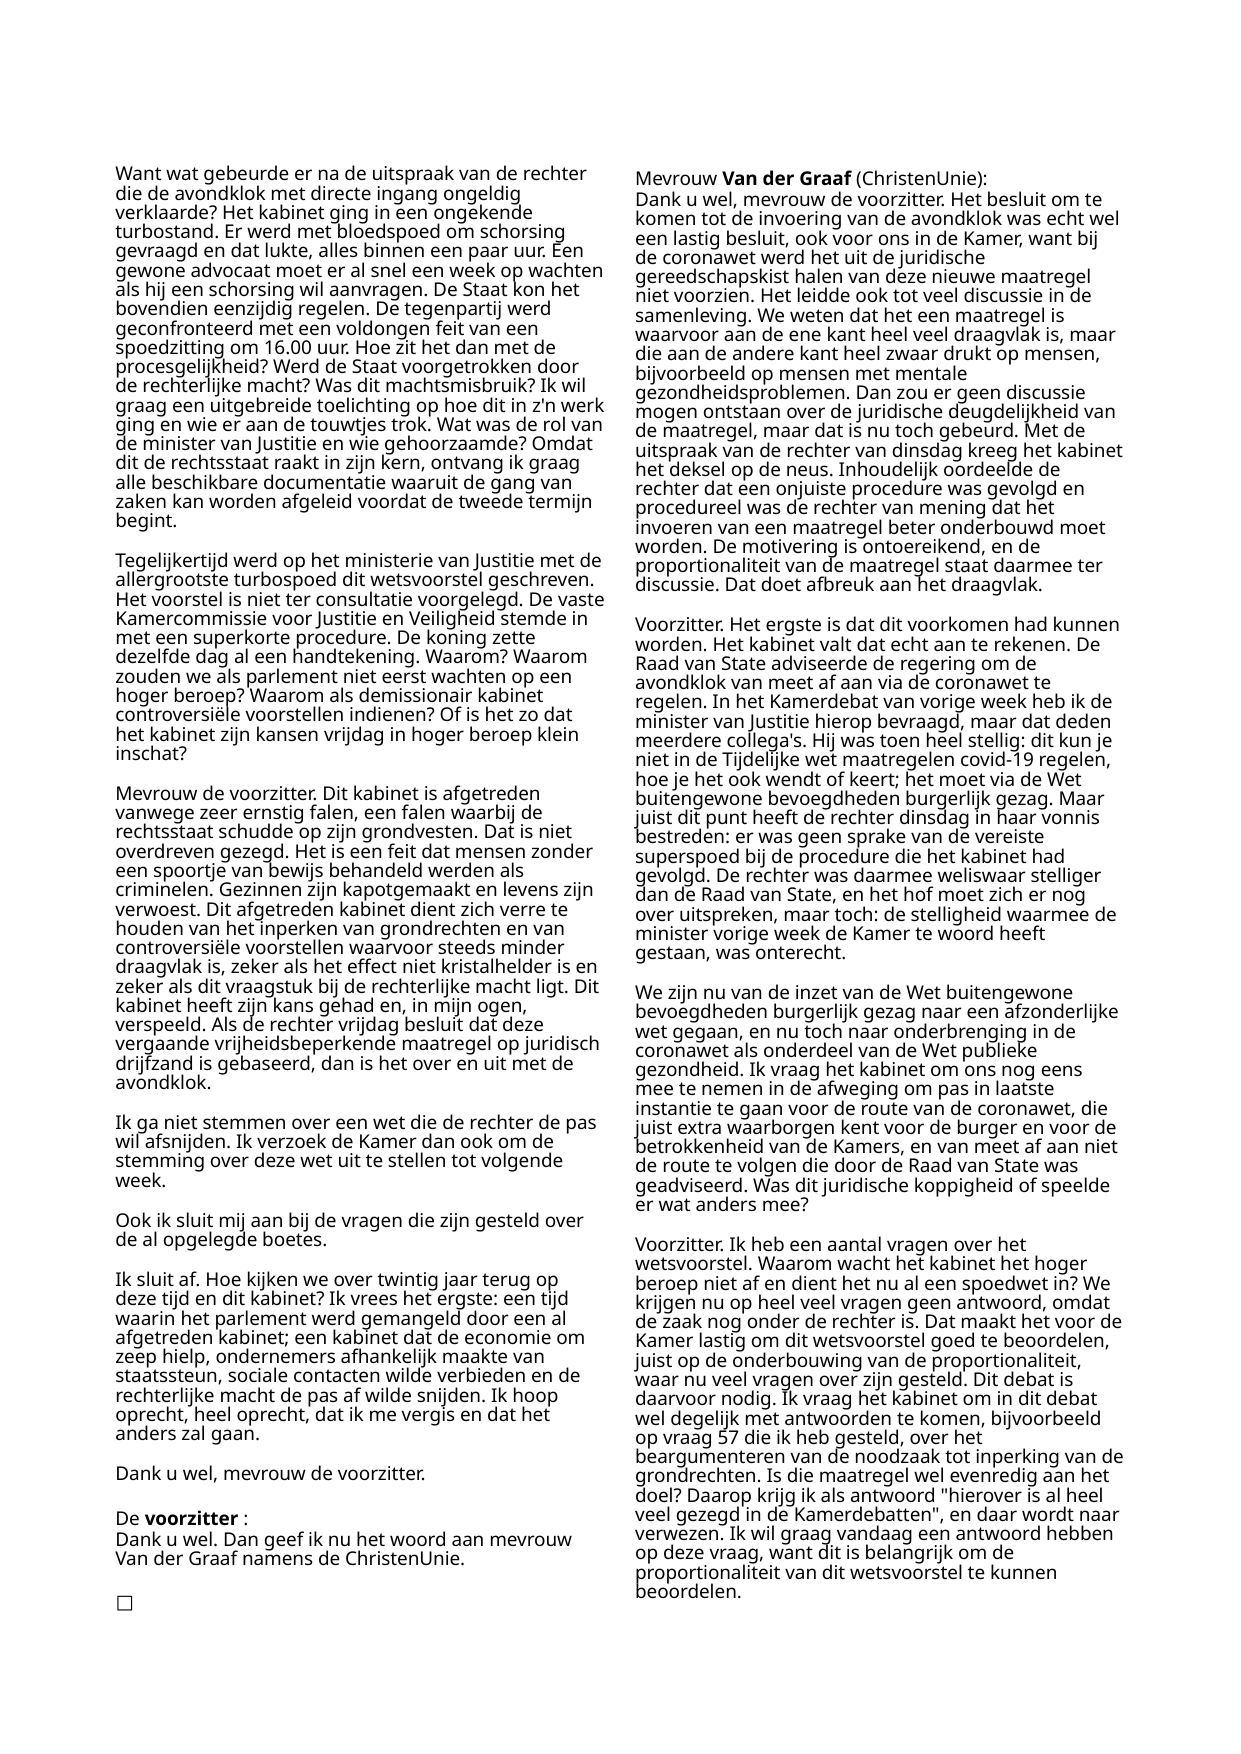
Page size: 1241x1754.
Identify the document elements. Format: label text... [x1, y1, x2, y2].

text Dank u wel, mevrouw de voorzitter. [115, 1465, 605, 1484]
text Mevrouw de voorzitter. Dit kabinet is afgetreden vanwege zeer ernstig falen, een falen waarbij de rechtsstaat schudde op zijn grondvesten. Dat is niet overdreven gezegd. Het is een feit dat mensen zonder een spoortje van bewijs behandeld werden als criminelen. Gezinnen zijn kapotgemaakt en levens zijn verwoest. Dit afgetreden kabinet dient zich verre te houden van het inperken van grondrechten en van controversiële voorstellen waarvoor steeds minder draagvlak is, zeker als het effect niet kristalhelder is en zeker als dit vraagstuk bij de rechterlijke macht ligt. Dit kabinet heeft zijn kans gehad en, in mijn ogen, verspeeld. Als de rechter vrijdag besluit dat deze vergaande vrijheidsbeperkende maatregel op juridisch drijfzand is gebaseerd, dan is het over en uit met de avondklok. [115, 785, 605, 1093]
text ⬜ [115, 1590, 605, 1616]
text Mevrouw Van der Graaf (ChristenUnie): [635, 165, 1125, 191]
text Ook ik sluit mij aan bij de vragen die zijn gesteld over de al opgelegde boetes. [115, 1212, 605, 1250]
text De voorzitter : [115, 1505, 605, 1531]
text Ik ga niet stemmen over een wet die de rechter de pas wil afsnijden. Ik verzoek de Kamer dan ook om de stemming over deze wet uit te stellen tot volgende week. [115, 1114, 605, 1191]
text We zijn nu van de inzet van de Wet buitengewone bevoegdheden burgerlijk gezag naar een afzonderlijke wet gegaan, en nu toch naar onderbrenging in de coronawet als onderdeel van de Wet publieke gezondheid. Ik vraag het kabinet om ons nog eens mee te nemen in de afweging om pas in laatste instantie te gaan voor de route van de coronawet, die juist extra waarborgen kent voor de burger en voor de betrokkenheid van de Kamers, en van meet af aan niet de route te volgen die door de Raad van State was geadviseerd. Was dit juridische koppigheid of speelde er wat anders mee? [635, 984, 1125, 1215]
text Tegelijkertijd werd op het ministerie van Justitie met de allergrootste turbospoed dit wetsvoorstel geschreven. Het voorstel is niet ter consultatie voorgelegd. De vaste Kamercommissie voor Justitie en Veiligheid stemde in met een superkorte procedure. De koning zette dezelfde dag al een handtekening. Waarom? Waarom zouden we als parlement niet eerst wachten op een hoger beroep? Waarom als demissionair kabinet controversiële voorstellen indienen? Of is het zo dat het kabinet zijn kansen vrijdag in hoger beroep klein inschat? [115, 552, 605, 764]
text Want wat gebeurde er na de uitspraak van de rechter die de avondklok met directe ingang ongeldig verklaarde? Het kabinet ging in een ongekende turbostand. Er werd met bloedspoed om schorsing gevraagd en dat lukte, alles binnen een paar uur. Een gewone advocaat moet er al snel een week op wachten als hij een schorsing wil aanvragen. De Staat kon het bovendien eenzijdig regelen. De tegenpartij werd geconfronteerd met een voldongen feit van een spoedzitting om 16.00 uur. Hoe zit het dan met de procesgelijkheid? Werd de Staat voorgetrokken door de rechterlijke macht? Was dit machtsmisbruik? Ik wil graag een uitgebreide toelichting op hoe dit in z'n werk ging en wie er aan de touwtjes trok. Wat was de rol van de minister van Justitie en wie gehoorzaamde? Omdat dit de rechtsstaat raakt in zijn kern, ontvang ik graag alle beschikbare documentatie waaruit de gang van zaken kan worden afgeleid voordat de tweede termijn begint. [115, 165, 605, 531]
text Dank u wel, mevrouw de voorzitter. Het besluit om te komen tot de invoering van de avondklok was echt wel een lastig besluit, ook voor ons in de Kamer, want bij de coronawet werd het uit de juridische gereedschapskist halen van deze nieuwe maatregel niet voorzien. Het leidde ook tot veel discussie in de samenleving. We weten dat het een maatregel is waarvoor aan de ene kant heel veel draagvlak is, maar die aan de andere kant heel zwaar drukt op mensen, bijvoorbeeld op mensen met mentale gezondheidsproblemen. Dan zou er geen discussie mogen ontstaan over de juridische deugdelijkheid van de maatregel, maar dat is nu toch gebeurd. Met de uitspraak van de rechter van dinsdag kreeg het kabinet het deksel op de neus. Inhoudelijk oordeelde de rechter dat een onjuiste procedure was gevolgd en procedureel was de rechter van mening dat het invoeren van een maatregel beter onderbouwd moet worden. De motivering is ontoereikend, en de proportionaliteit van de maatregel staat daarmee ter discussie. Dat doet afbreuk aan het draagvlak. [635, 191, 1125, 596]
text Voorzitter. Het ergste is dat dit voorkomen had kunnen worden. Het kabinet valt dat echt aan te rekenen. De Raad van State adviseerde de regering om de avondklok van meet af aan via de coronawet te regelen. In het Kamerdebat van vorige week heb ik de minister van Justitie hierop bevraagd, maar dat deden meerdere collega's. Hij was toen heel stellig: dit kun je niet in de Tijdelijke wet maatregelen covid-19 regelen, hoe je het ook wendt of keert; het moet via de Wet buitengewone bevoegdheden burgerlijk gezag. Maar juist dit punt heeft de rechter dinsdag in haar vonnis bestreden: er was geen sprake van de vereiste superspoed bij de procedure die het kabinet had gevolgd. De rechter was daarmee weliswaar stelliger dan de Raad van State, en het hof moet zich er nog over uitspreken, maar toch: de stelligheid waarmee de minister vorige week de Kamer te woord heeft gestaan, was onterecht. [635, 616, 1125, 963]
text Dank u wel. Dan geef ik nu het woord aan mevrouw Van der Graaf namens de ChristenUnie. [115, 1531, 605, 1569]
text Voorzitter. Ik heb een aantal vragen over het wetsvoorstel. Waarom wacht het kabinet het hoger beroep niet af en dient het nu al een spoedwet in? We krijgen nu op heel veel vragen geen antwoord, omdat de zaak nog onder de rechter is. Dat maakt het voor de Kamer lastig om dit wetsvoorstel goed te beoordelen, juist op de onderbouwing van de proportionaliteit, waar nu veel vragen over zijn gesteld. Dit debat is daarvoor nodig. Ik vraag het kabinet om in dit debat wel degelijk met antwoorden te komen, bijvoorbeeld op vraag 57 die ik heb gesteld, over het beargumenteren van de noodzaak tot inperking van de grondrechten. Is die maatregel wel evenredig aan het doel? Daarop krijg ik als antwoord "hierover is al heel veel gezegd in de Kamerdebatten", en daar wordt naar verwezen. Ik wil graag vandaag een antwoord hebben op deze vraag, want dit is belangrijk om de proportionaliteit van dit wetsvoorstel te kunnen beoordelen. [635, 1236, 1125, 1602]
text Ik sluit af. Hoe kijken we over twintig jaar terug op deze tijd en dit kabinet? Ik vrees het ergste: een tijd waarin het parlement werd gemangeld door een al afgetreden kabinet; een kabinet dat de economie om zeep hielp, ondernemers afhankelijk maakte van staatssteun, sociale contacten wilde verbieden en de rechterlijke macht de pas af wilde snijden. Ik hoop oprecht, heel oprecht, dat ik me vergis en dat het anders zal gaan. [115, 1271, 605, 1444]
